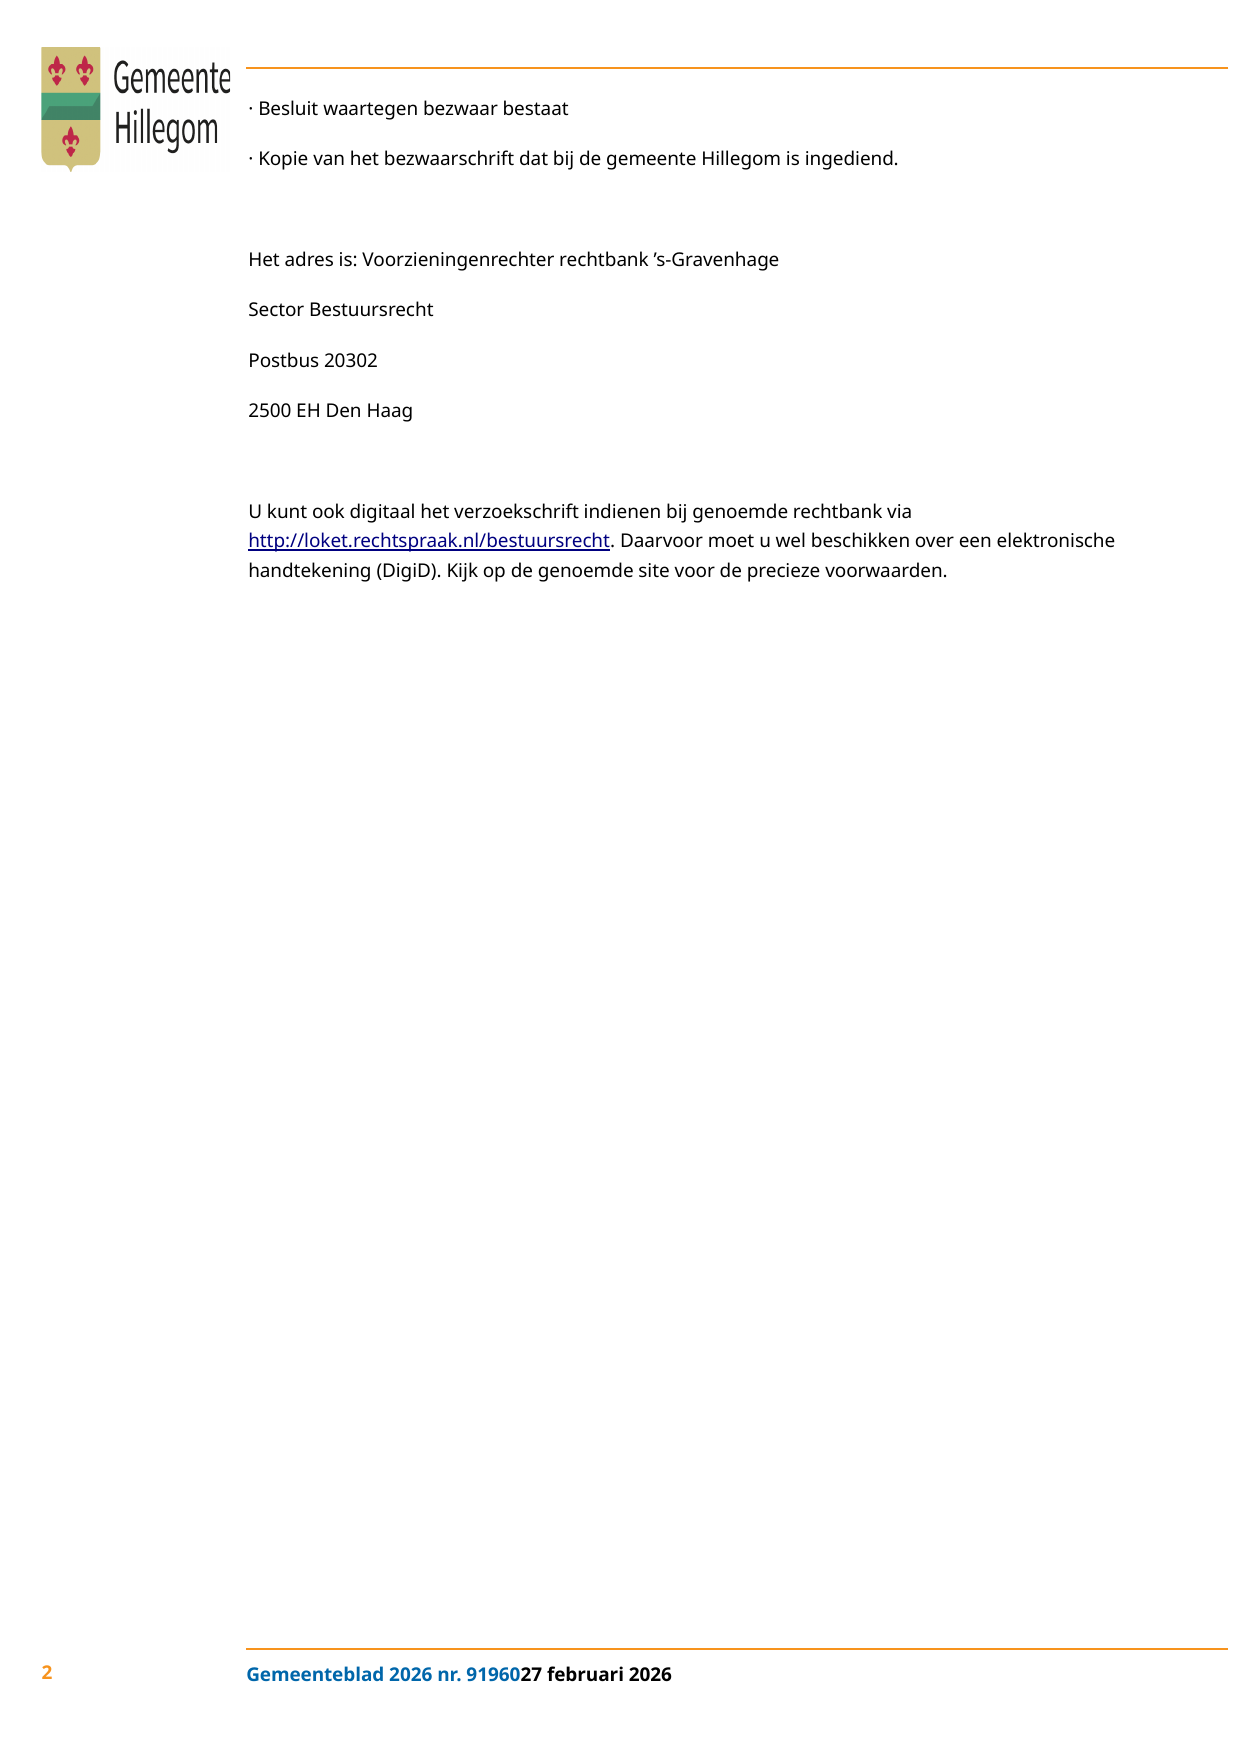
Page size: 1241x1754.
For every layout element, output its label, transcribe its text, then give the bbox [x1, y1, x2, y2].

picture [41, 47, 231, 172]
text Het adres is: Voorzieningenrechter rechtbank ’s-Gravenhage [248, 246, 1152, 272]
text · Besluit waartegen bezwaar bestaat [248, 95, 1152, 121]
text · Kopie van het bezwaarschrift dat bij de gemeente Hillegom is ingediend. [248, 145, 1152, 171]
text Sector Bestuursrecht [248, 296, 1152, 322]
text 2500 EH Den Haag [248, 397, 1152, 423]
text Postbus 20302 [248, 347, 1152, 373]
text U kunt ook digitaal het verzoekschrift indienen bij genoemde rechtbank via http://loket.rechtspraak.nl/bestuursrecht. Daarvoor moet u wel beschikken over een elektronische handtekening (DigiD). Kijk op de genoemde site voor de precieze voorwaarden. [248, 498, 1152, 583]
